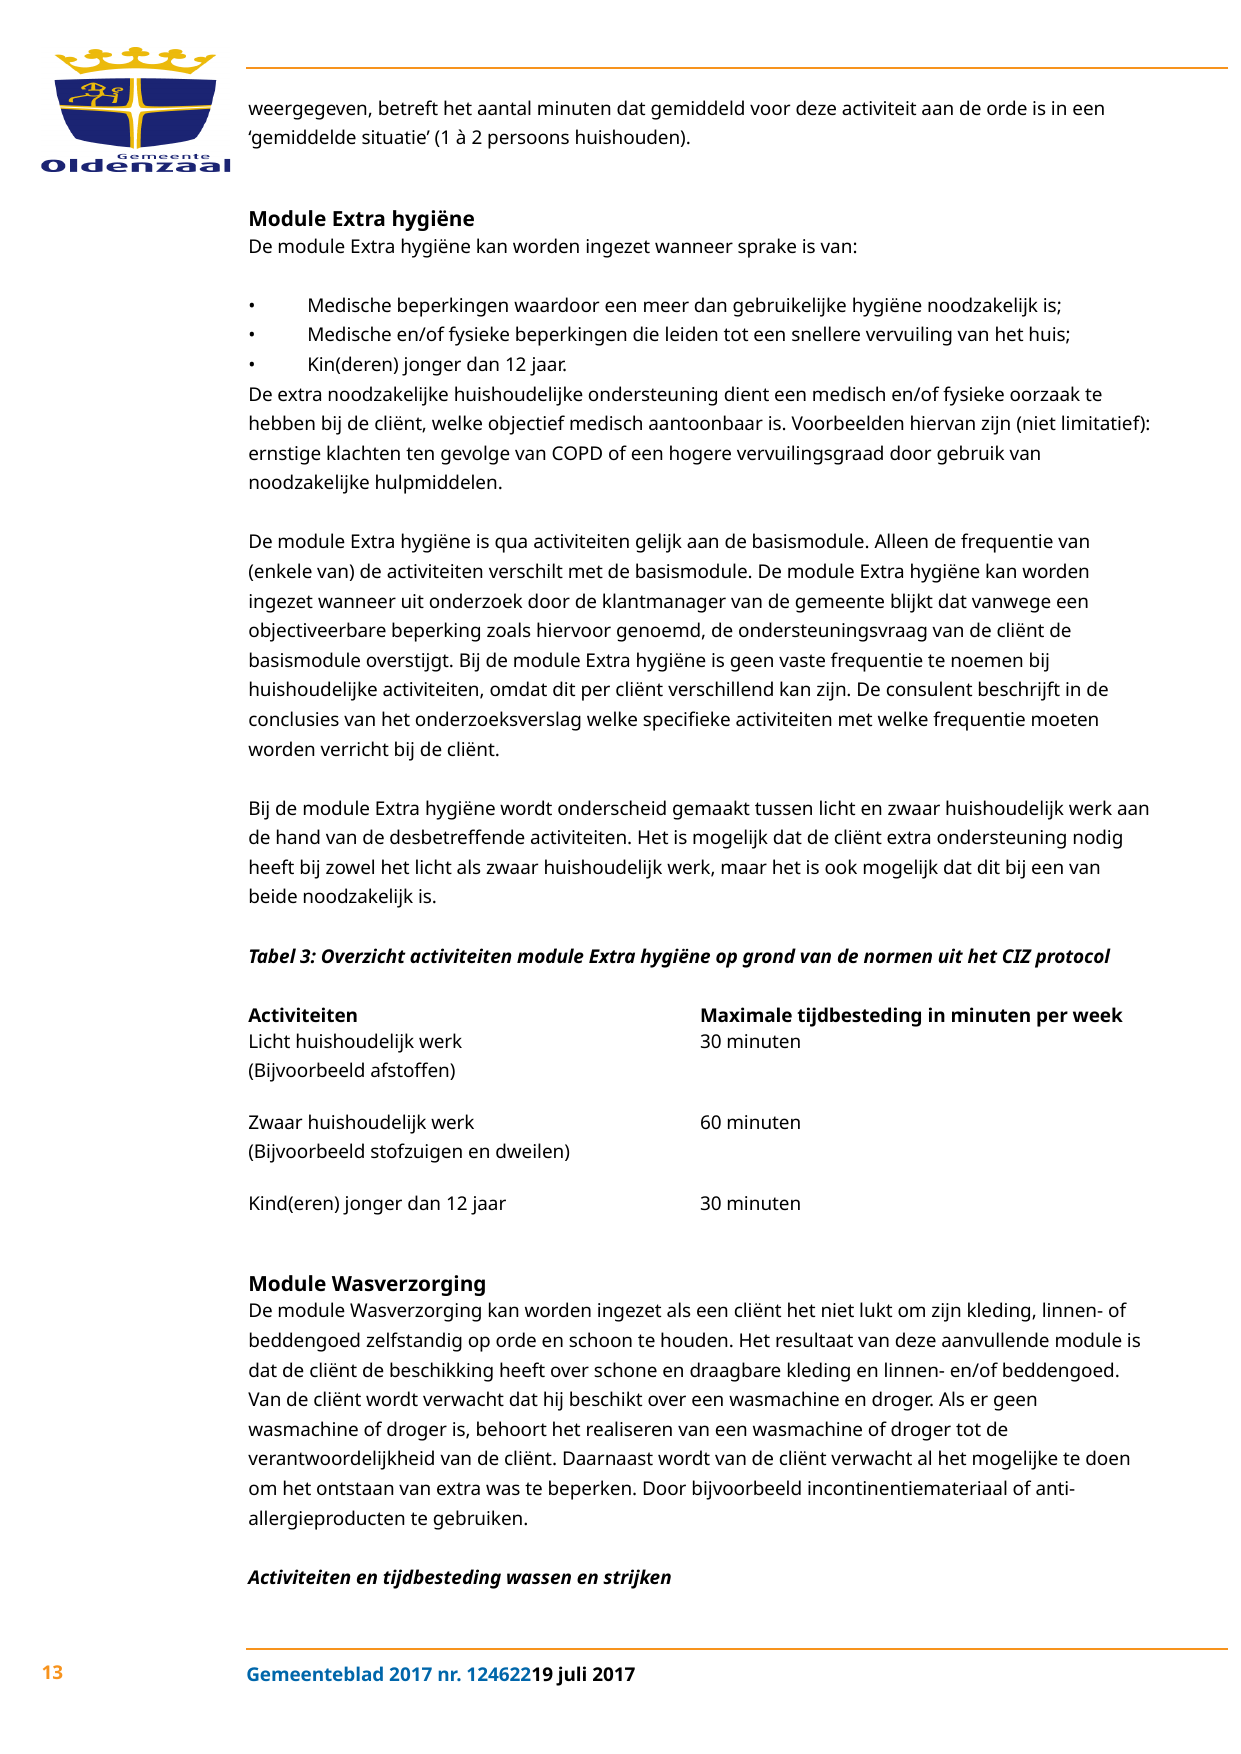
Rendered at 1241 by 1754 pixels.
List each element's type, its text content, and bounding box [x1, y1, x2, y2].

text Module Extra hygiëne [248, 204, 1152, 233]
text De module Extra hygiëne kan worden ingezet wanneer sprake is van: [248, 233, 1152, 258]
list Kin(deren) jonger dan 12 jaar. [248, 351, 1152, 377]
picture [41, 47, 231, 172]
text Bij de module Extra hygiëne wordt onderscheid gemaakt tussen licht en zwaar huishoudelijk werk aan de hand van de desbetreffende activiteiten. Het is mogelijk dat de cliënt extra ondersteuning nodig heeft bij zowel het licht als zwaar huishoudelijk werk, maar het is ook mogelijk dat dit bij een van beide noodzakelijk is. [248, 795, 1152, 909]
table_cell 60 minuten [700, 1109, 1152, 1164]
table_cell Zwaar huishoudelijk werk (Bijvoorbeeld stofzuigen en dweilen) [248, 1109, 700, 1164]
table_cell [248, 1164, 700, 1190]
table_cell 30 minuten [700, 1028, 1152, 1083]
table_cell Licht huishoudelijk werk (Bijvoorbeeld afstoffen) [248, 1028, 700, 1083]
text Tabel 3: Overzicht activiteiten module Extra hygiëne op grond van de normen uit het CIZ protocol [248, 943, 1152, 968]
text weergegeven, betreft het aantal minuten dat gemiddeld voor deze activiteit aan de orde is in een ‘gemiddelde situatie’ (1 à 2 persoons huishouden). [248, 95, 1152, 150]
table_cell [248, 1083, 700, 1109]
text Van de cliënt wordt verwacht dat hij beschikt over een wasmachine en droger. Als er geen wasmachine of droger is, behoort het realiseren van een wasmachine of droger tot de verantwoordelijkheid van de cliënt. Daarnaast wordt van de cliënt verwacht al het mogelijke te doen om het ontstaan van extra was te beperken. Door bijvoorbeeld incontinentiemateriaal of anti-allergieproducten te gebruiken. [248, 1386, 1152, 1531]
text Module Wasverzorging [248, 1269, 1152, 1298]
text Activiteiten en tijdbesteding wassen en strijken [248, 1564, 1152, 1590]
list Medische beperkingen waardoor een meer dan gebruikelijke hygiëne noodzakelijk is; [248, 292, 1152, 318]
table_header Maximale tijdbesteding in minuten per week [700, 1002, 1152, 1028]
text De module Wasverzorging kan worden ingezet als een cliënt het niet lukt om zijn kleding, linnen- of beddengoed zelfstandig op orde en schoon te houden. Het resultaat van deze aanvullende module is dat de cliënt de beschikking heeft over schone en draagbare kleding en linnen- en/of beddengoed. [248, 1298, 1152, 1383]
list Medische en/of fysieke beperkingen die leiden tot een snellere vervuiling van het huis; [248, 322, 1152, 347]
text De extra noodzakelijke huishoudelijke ondersteuning dient een medisch en/of fysieke oorzaak te hebben bij de cliënt, welke objectief medisch aantoonbaar is. Voorbeelden hiervan zijn (niet limitatief): ernstige klachten ten gevolge van COPD of een hogere vervuilingsgraad door gebruik van noodzakelijke hulpmiddelen. [248, 381, 1152, 495]
table_cell Kind(eren) jonger dan 12 jaar [248, 1190, 700, 1216]
table_cell 30 minuten [700, 1190, 1152, 1216]
text De module Extra hygiëne is qua activiteiten gelijk aan de basismodule. Alleen de frequentie van (enkele van) de activiteiten verschilt met de basismodule. De module Extra hygiëne kan worden ingezet wanneer uit onderzoek door de klantmanager van de gemeente blijkt dat vanwege een objectiveerbare beperking zoals hiervoor genoemd, de ondersteuningsvraag van de cliënt de basismodule overstijgt. Bij de module Extra hygiëne is geen vaste frequentie te noemen bij huishoudelijke activiteiten, omdat dit per cliënt verschillend kan zijn. De consulent beschrijft in de conclusies van het onderzoeksverslag welke specifieke activiteiten met welke frequentie moeten worden verricht bij de cliënt. [248, 529, 1152, 761]
table_header Activiteiten [248, 1002, 700, 1028]
